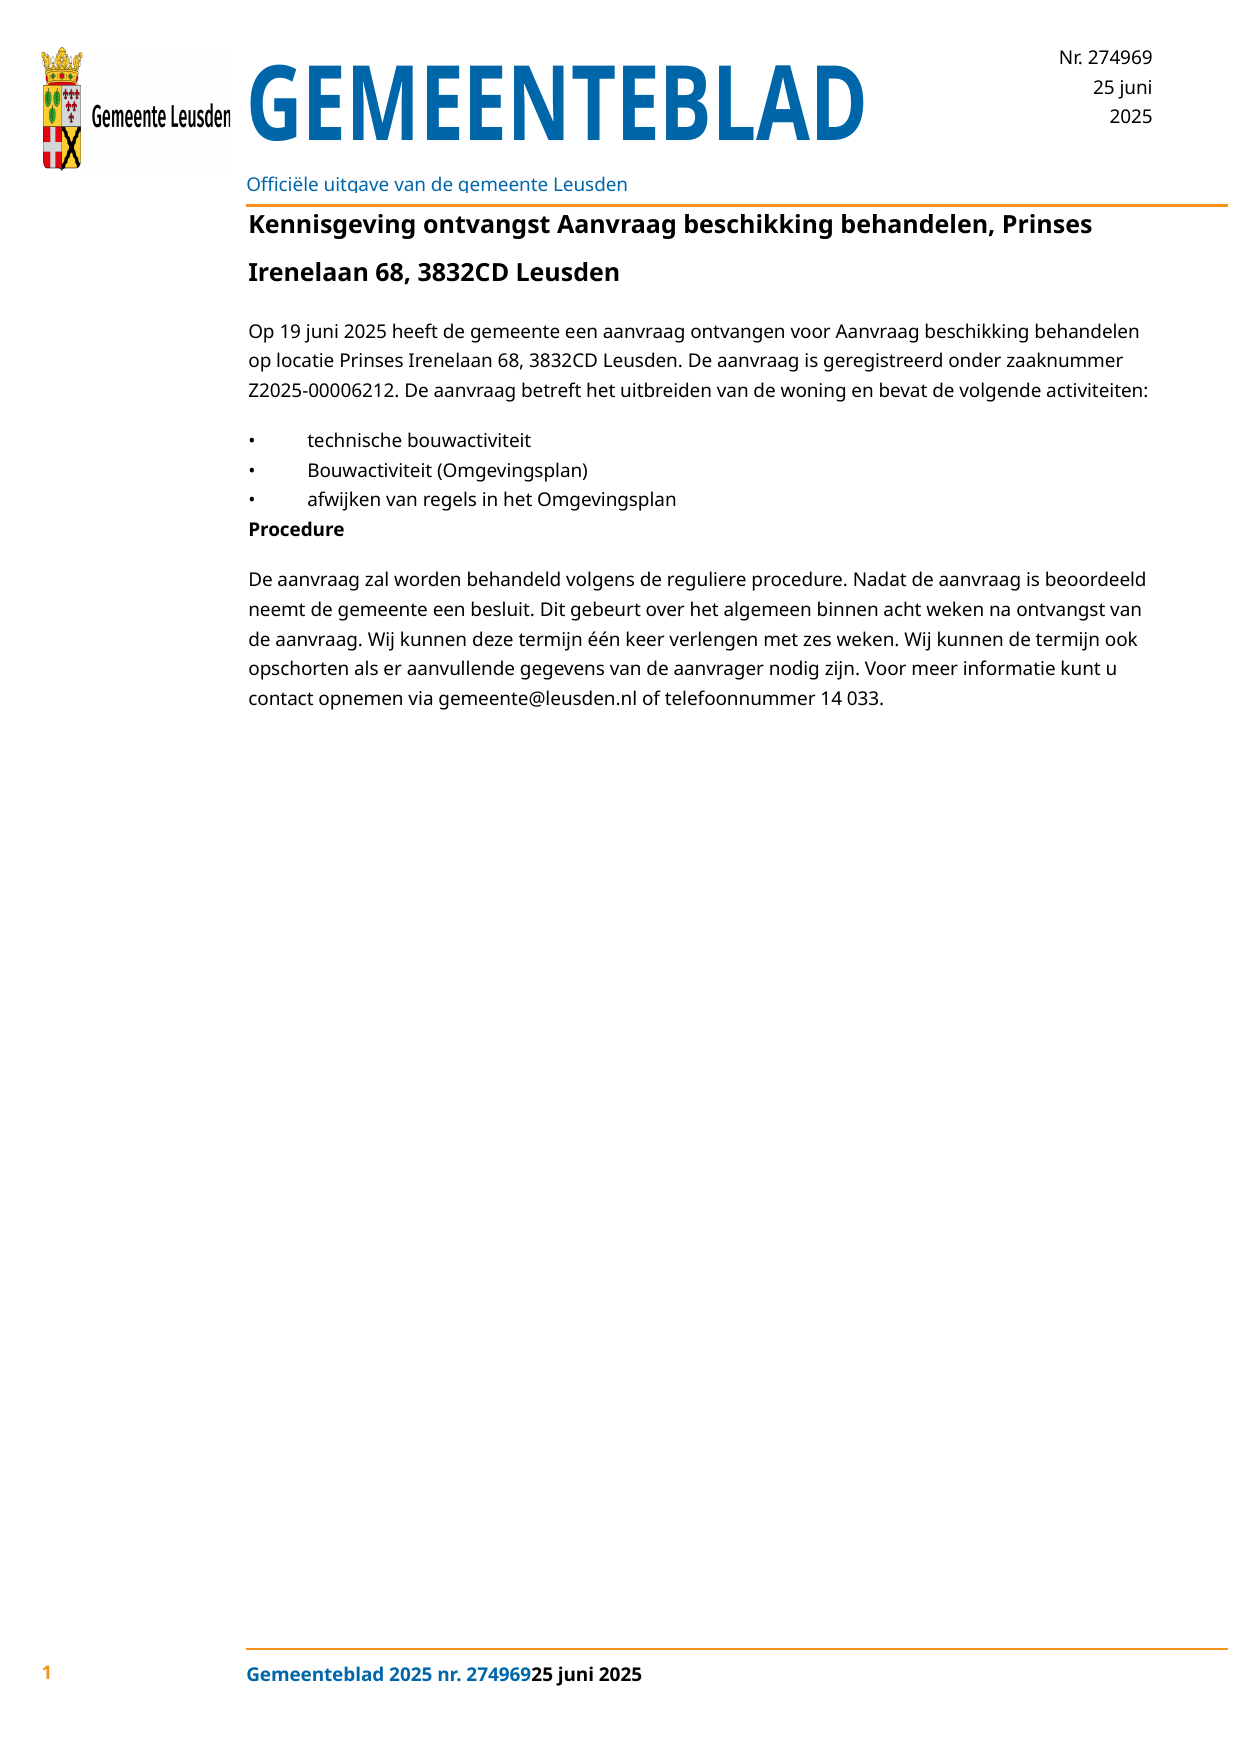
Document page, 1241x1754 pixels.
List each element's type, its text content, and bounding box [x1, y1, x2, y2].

list afwijken van regels in het Omgevingsplan [248, 487, 1152, 512]
list Bouwactiviteit (Omgevingsplan) [248, 457, 1152, 483]
picture [41, 47, 231, 172]
text Kennisgeving ontvangst Aanvraag beschikking behandelen, Prinses Irenelaan 68, 3832CD Leusden [248, 207, 1152, 288]
text De aanvraag zal worden behandeld volgens de reguliere procedure. Nadat de aanvraag is beoordeeld neemt de gemeente een besluit. Dit gebeurt over het algemeen binnen acht weken na ontvangst van de aanvraag. Wij kunnen deze termijn één keer verlengen met zes weken. Wij kunnen de termijn ook opschorten als er aanvullende gegevens van de aanvrager nodig zijn. Voor meer informatie kunt u contact opnemen via gemeente@leusden.nl of telefoonnummer 14 033. [248, 567, 1152, 711]
text Procedure [248, 516, 1152, 542]
list technische bouwactiviteit [248, 427, 1152, 453]
text Op 19 juni 2025 heeft de gemeente een aanvraag ontvangen voor Aanvraag beschikking behandelen op locatie Prinses Irenelaan 68, 3832CD Leusden. De aanvraag is geregistreerd onder zaaknummer Z2025-00006212. De aanvraag betreft het uitbreiden van de woning en bevat de volgende activiteiten: [248, 318, 1152, 403]
